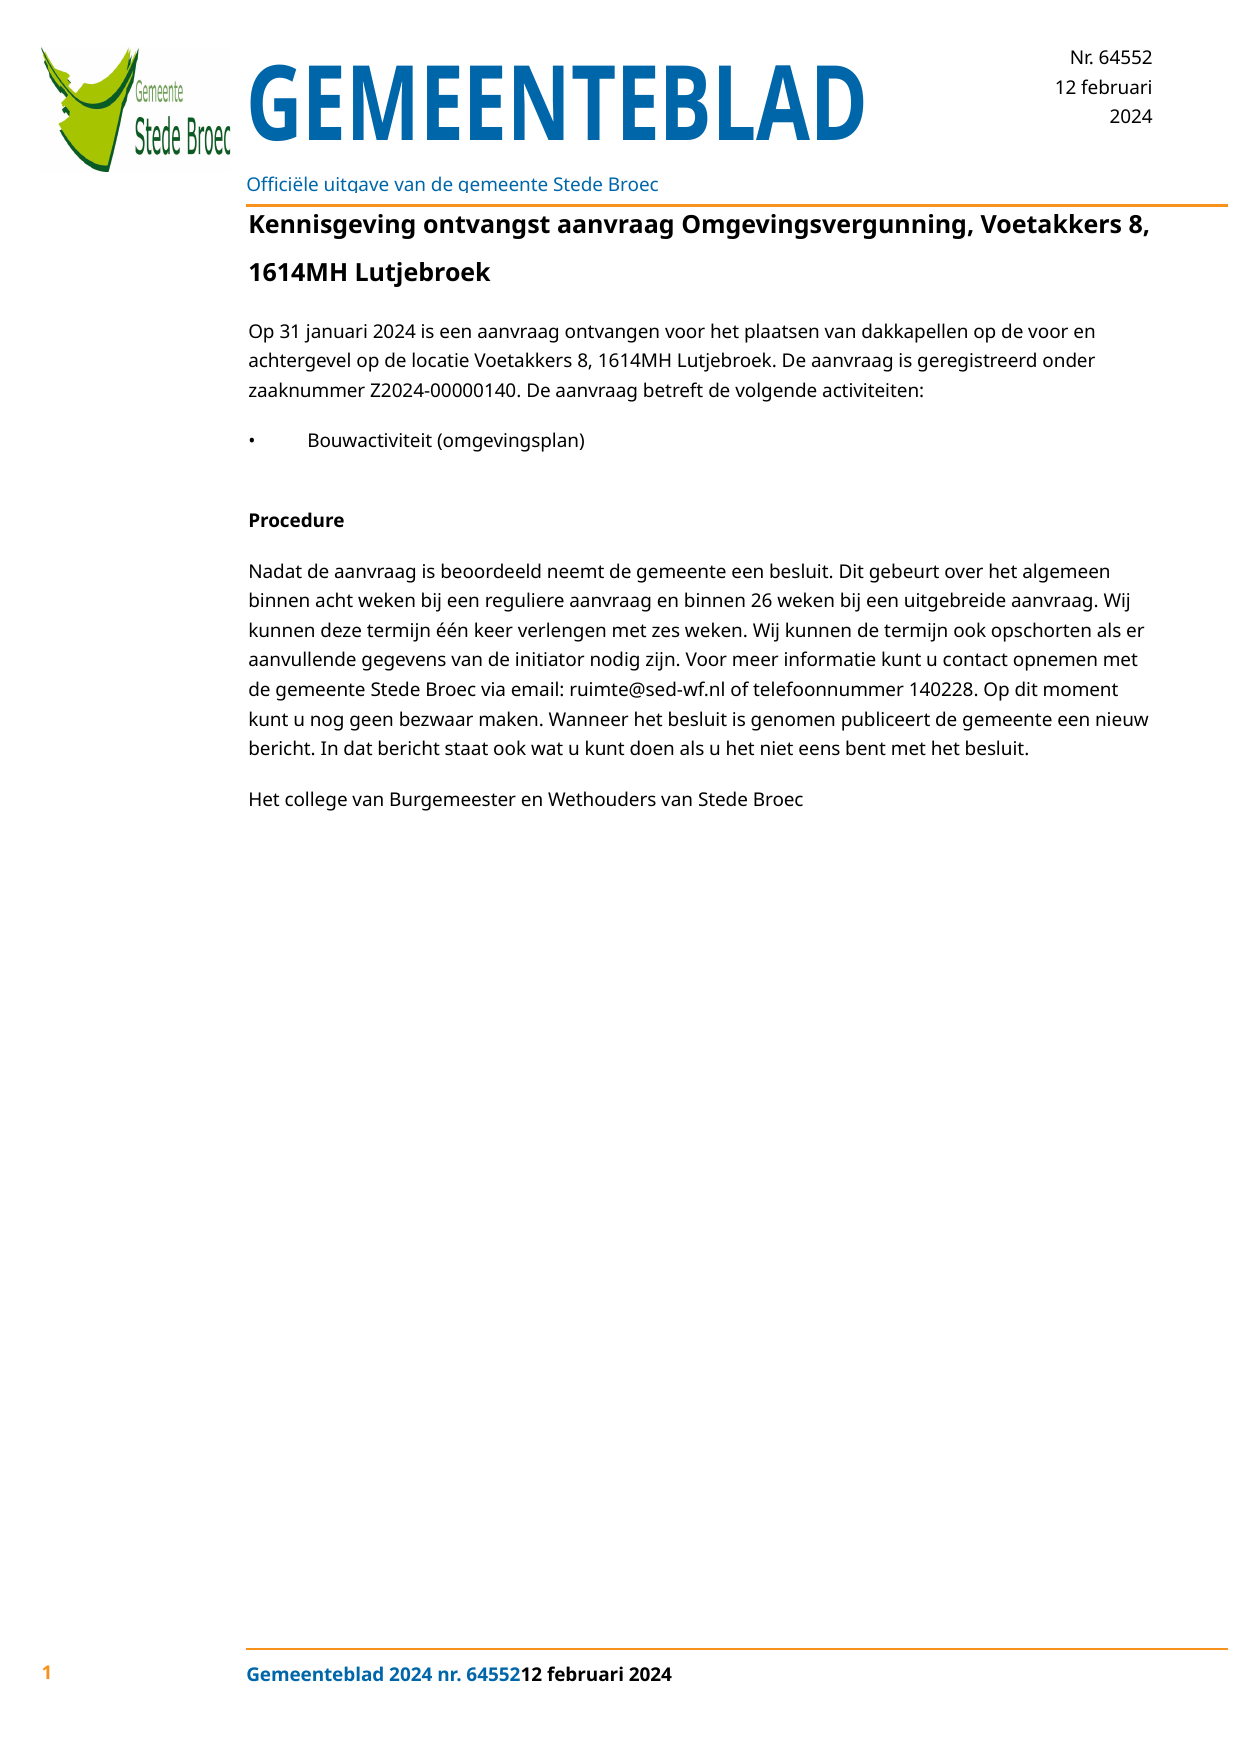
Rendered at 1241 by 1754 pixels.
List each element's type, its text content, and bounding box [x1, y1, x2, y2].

picture [41, 47, 231, 172]
text Het college van Burgemeester en Wethouders van Stede Broec [248, 786, 1152, 812]
text Op 31 januari 2024 is een aanvraag ontvangen voor het plaatsen van dakkapellen op de voor en achtergevel op de locatie Voetakkers 8, 1614MH Lutjebroek. De aanvraag is geregistreerd onder zaaknummer Z2024-00000140. De aanvraag betreft de volgende activiteiten: [248, 318, 1152, 403]
text Nadat de aanvraag is beoordeeld neemt de gemeente een besluit. Dit gebeurt over het algemeen binnen acht weken bij een reguliere aanvraag en binnen 26 weken bij een uitgebreide aanvraag. Wij kunnen deze termijn één keer verlengen met zes weken. Wij kunnen de termijn ook opschorten als er aanvullende gegevens van de initiator nodig zijn. Voor meer informatie kunt u contact opnemen met de gemeente Stede Broec via email: ruimte@sed-wf.nl of telefoonnummer 140228. Op dit moment kunt u nog geen bezwaar maken. Wanneer het besluit is genomen publiceert de gemeente een nieuw bericht. In dat bericht staat ook wat u kunt doen als u het niet eens bent met het besluit. [248, 558, 1152, 761]
text Kennisgeving ontvangst aanvraag Omgevingsvergunning, Voetakkers 8, 1614MH Lutjebroek [248, 207, 1152, 288]
list Bouwactiviteit (omgevingsplan) [248, 427, 1152, 453]
text Procedure [248, 507, 1152, 533]
